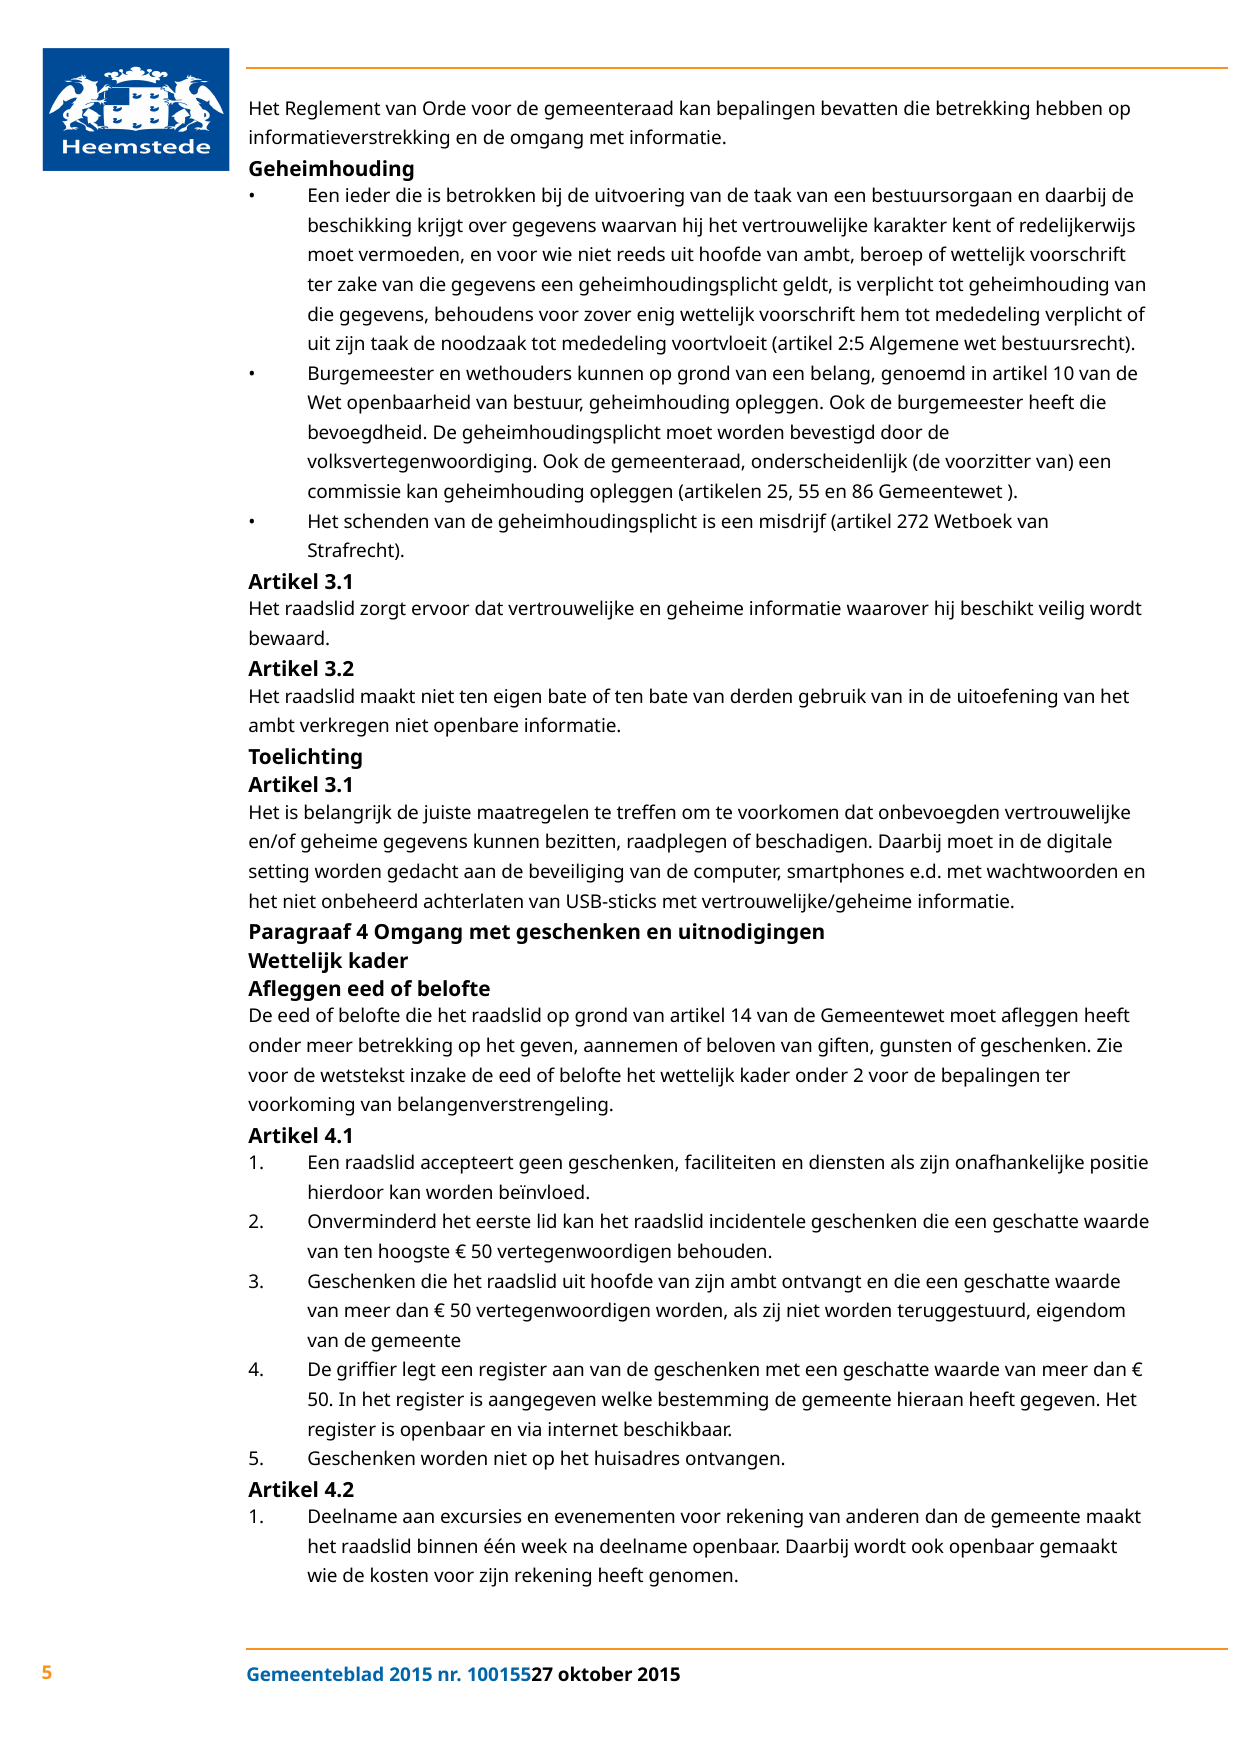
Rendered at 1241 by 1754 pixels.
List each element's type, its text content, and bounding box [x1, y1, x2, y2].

list Deelname aan excursies en evenementen voor rekening van anderen dan de gemeente maakt het raadslid binnen één week na deelname openbaar. Daarbij wordt ook openbaar gemaakt wie de kosten voor zijn rekening heeft genomen. [248, 1503, 1152, 1588]
list Een raadslid accepteert geen geschenken, faciliteiten en diensten als zijn onafhankelijke positie hierdoor kan worden beïnvloed. [248, 1149, 1152, 1205]
text Artikel 3.1 [248, 567, 1152, 595]
list Geschenken worden niet op het huisadres ontvangen. [248, 1445, 1152, 1471]
text Paragraaf 4 Omgang met geschenken en uitnodigingen [248, 917, 1152, 946]
list Het schenden van de geheimhoudingsplicht is een misdrijf (artikel 272 Wetboek van Strafrecht). [248, 508, 1152, 563]
list Onverminderd het eerste lid kan het raadslid incidentele geschenken die een geschatte waarde van ten hoogste € 50 vertegenwoordigen behouden. [248, 1209, 1152, 1264]
text Het is belangrijk de juiste maatregelen te treffen om te voorkomen dat onbevoegden vertrouwelijke en/of geheime gegevens kunnen bezitten, raadplegen of beschadigen. Daarbij moet in de digitale setting worden gedacht aan de beveiliging van de computer, smartphones e.d. met wachtwoorden en het niet onbeheerd achterlaten van USB-sticks met vertrouwelijke/geheime informatie. [248, 799, 1152, 913]
text Het raadslid zorgt ervoor dat vertrouwelijke en geheime informatie waarover hij beschikt veilig wordt bewaard. [248, 595, 1152, 651]
text Geheimhouding [248, 154, 1152, 182]
text Artikel 3.1 [248, 771, 1152, 799]
text Wettelijk kader [248, 946, 1152, 974]
text Artikel 4.2 [248, 1475, 1152, 1503]
list De griffier legt een register aan van de geschenken met een geschatte waarde van meer dan € 50. In het register is aangegeven welke bestemming de gemeente hieraan heeft gegeven. Het register is openbaar en via internet beschikbaar. [248, 1357, 1152, 1441]
text Artikel 4.1 [248, 1121, 1152, 1149]
text Artikel 3.2 [248, 654, 1152, 683]
text Toelichting [248, 742, 1152, 771]
list Een ieder die is betrokken bij de uitvoering van de taak van een bestuursorgaan en daarbij de beschikking krijgt over gegevens waarvan hij het vertrouwelijke karakter kent of redelijkerwijs moet vermoeden, en voor wie niet reeds uit hoofde van ambt, beroep of wettelijk voorschrift ter zake van die gegevens een geheimhoudingsplicht geldt, is verplicht tot geheimhouding van die gegevens, behoudens voor zover enig wettelijk voorschrift hem tot mededeling verplicht of uit zijn taak de noodzaak tot mededeling voortvloeit (artikel 2:5 Algemene wet bestuursrecht). [248, 182, 1152, 356]
list Burgemeester en wethouders kunnen op grond van een belang, genoemd in artikel 10 van de Wet openbaarheid van bestuur, geheimhouding opleggen. Ook de burgemeester heeft die bevoegdheid. De geheimhoudingsplicht moet worden bevestigd door de volksvertegenwoordiging. Ook de gemeenteraad, onderscheidenlijk (de voorzitter van) een commissie kan geheimhouding opleggen (artikelen 25, 55 en 86 Gemeentewet ). [248, 360, 1152, 504]
text Afleggen eed of belofte [248, 974, 1152, 1003]
text Het raadslid maakt niet ten eigen bate of ten bate van derden gebruik van in de uitoefening van het ambt verkregen niet openbare informatie. [248, 683, 1152, 738]
picture [41, 47, 231, 172]
text Het Reglement van Orde voor de gemeenteraad kan bepalingen bevatten die betrekking hebben op informatieverstrekking en de omgang met informatie. [248, 95, 1152, 150]
list Geschenken die het raadslid uit hoofde van zijn ambt ontvangt en die een geschatte waarde van meer dan € 50 vertegenwoordigen worden, als zij niet worden teruggestuurd, eigendom van de gemeente [248, 1268, 1152, 1353]
text De eed of belofte die het raadslid op grond van artikel 14 van de Gemeentewet moet afleggen heeft onder meer betrekking op het geven, aannemen of beloven van giften, gunsten of geschenken. Zie voor de wetstekst inzake de eed of belofte het wettelijk kader onder 2 voor de bepalingen ter voorkoming van belangenverstrengeling. [248, 1003, 1152, 1117]
